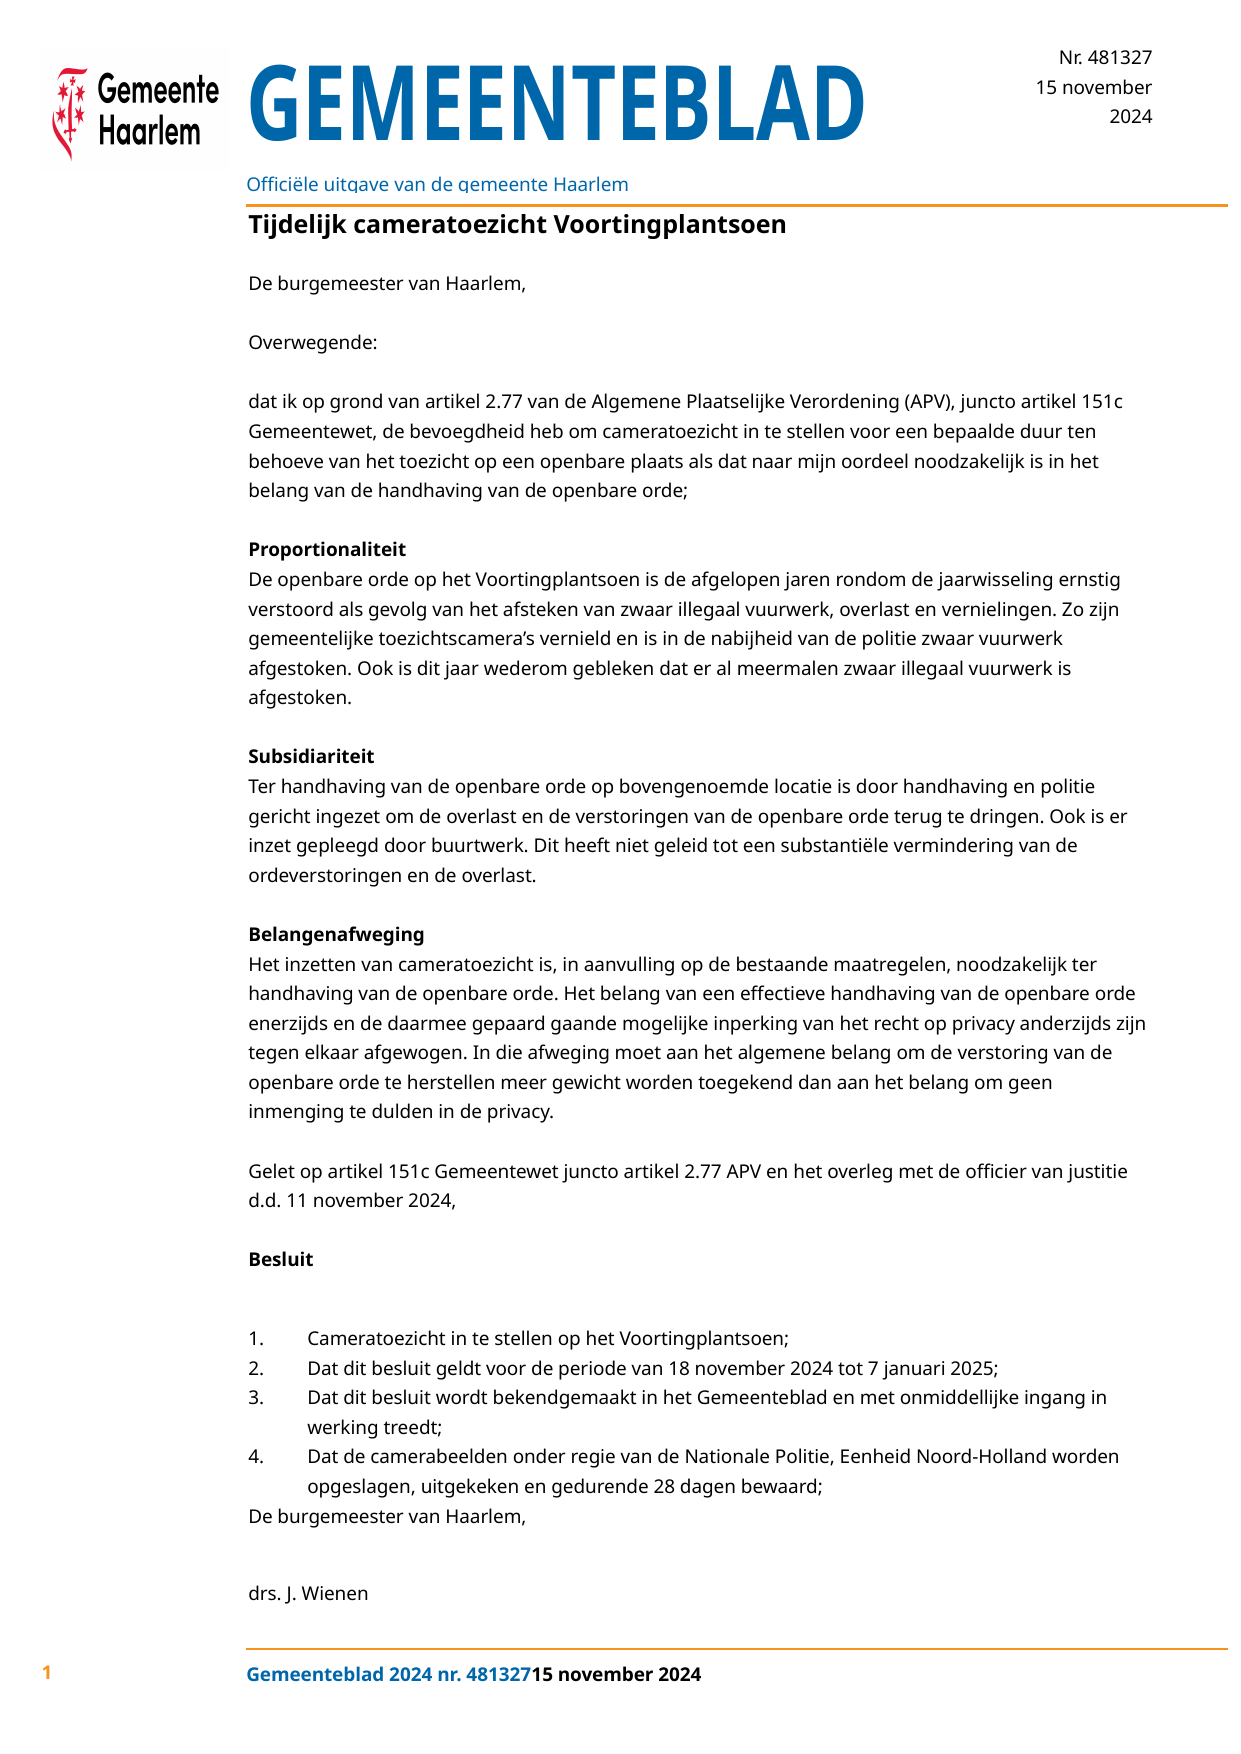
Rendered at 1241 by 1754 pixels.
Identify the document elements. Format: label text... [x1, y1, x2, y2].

text Ter handhaving van de openbare orde op bovengenoemde locatie is door handhaving en politie gericht ingezet om de overlast en de verstoringen van de openbare orde terug te dringen. Ook is er inzet gepleegd door buurtwerk. Dit heeft niet geleid tot een substantiële vermindering van de ordeverstoringen en de overlast. [248, 773, 1152, 888]
text Het inzetten van cameratoezicht is, in aanvulling op de bestaande maatregelen, noodzakelijk ter handhaving van de openbare orde. Het belang van een effectieve handhaving van de openbare orde enerzijds en de daarmee gepaard gaande mogelijke inperking van het recht op privacy anderzijds zijn tegen elkaar afgewogen. In die afweging moet aan het algemene belang om de verstoring van de openbare orde te herstellen meer gewicht worden toegekend dan aan het belang om geen inmenging te dulden in de privacy. [248, 951, 1152, 1124]
picture [41, 47, 231, 172]
text De burgemeester van Haarlem, [248, 1503, 1152, 1529]
text dat ik op grond van artikel 2.77 van de Algemene Plaatselijke Verordening (APV), juncto artikel 151c Gemeentewet, de bevoegdheid heb om cameratoezicht in te stellen voor een bepaalde duur ten behoeve van het toezicht op een openbare plaats als dat naar mijn oordeel noodzakelijk is in het belang van de handhaving van de openbare orde; [248, 389, 1152, 503]
text Subsidiariteit [248, 744, 1152, 769]
text De openbare orde op het Voortingplantsoen is de afgelopen jaren rondom de jaarwisseling ernstig verstoord als gevolg van het afsteken van zwaar illegaal vuurwerk, overlast en vernielingen. Zo zijn gemeentelijke toezichtscamera’s vernield en is in de nabijheid van de politie zwaar vuurwerk afgestoken. Ook is dit jaar wederom gebleken dat er al meermalen zwaar illegaal vuurwerk is afgestoken. [248, 566, 1152, 710]
text Overwegende: [248, 329, 1152, 355]
list Dat dit besluit geldt voor de periode van 18 november 2024 tot 7 januari 2025; [248, 1355, 1152, 1381]
text Belangenafweging [248, 921, 1152, 947]
text Proportionaliteit [248, 537, 1152, 562]
text Besluit [248, 1247, 1152, 1272]
text De burgemeester van Haarlem, [248, 270, 1152, 296]
list Dat de camerabeelden onder regie van de Nationale Politie, Eenheid Noord-Holland worden opgeslagen, uitgekeken en gedurende 28 dagen bewaard; [248, 1444, 1152, 1499]
text drs. J. Wienen [248, 1580, 1152, 1606]
list Cameratoezicht in te stellen op het Voortingplantsoen; [248, 1325, 1152, 1351]
text Tijdelijk cameratoezicht Voortingplantsoen [248, 207, 1152, 241]
text Gelet op artikel 151c Gemeentewet juncto artikel 2.77 APV en het overleg met de officier van justitie d.d. 11 november 2024, [248, 1158, 1152, 1213]
list Dat dit besluit wordt bekendgemaakt in het Gemeenteblad en met onmiddellijke ingang in werking treedt; [248, 1384, 1152, 1440]
